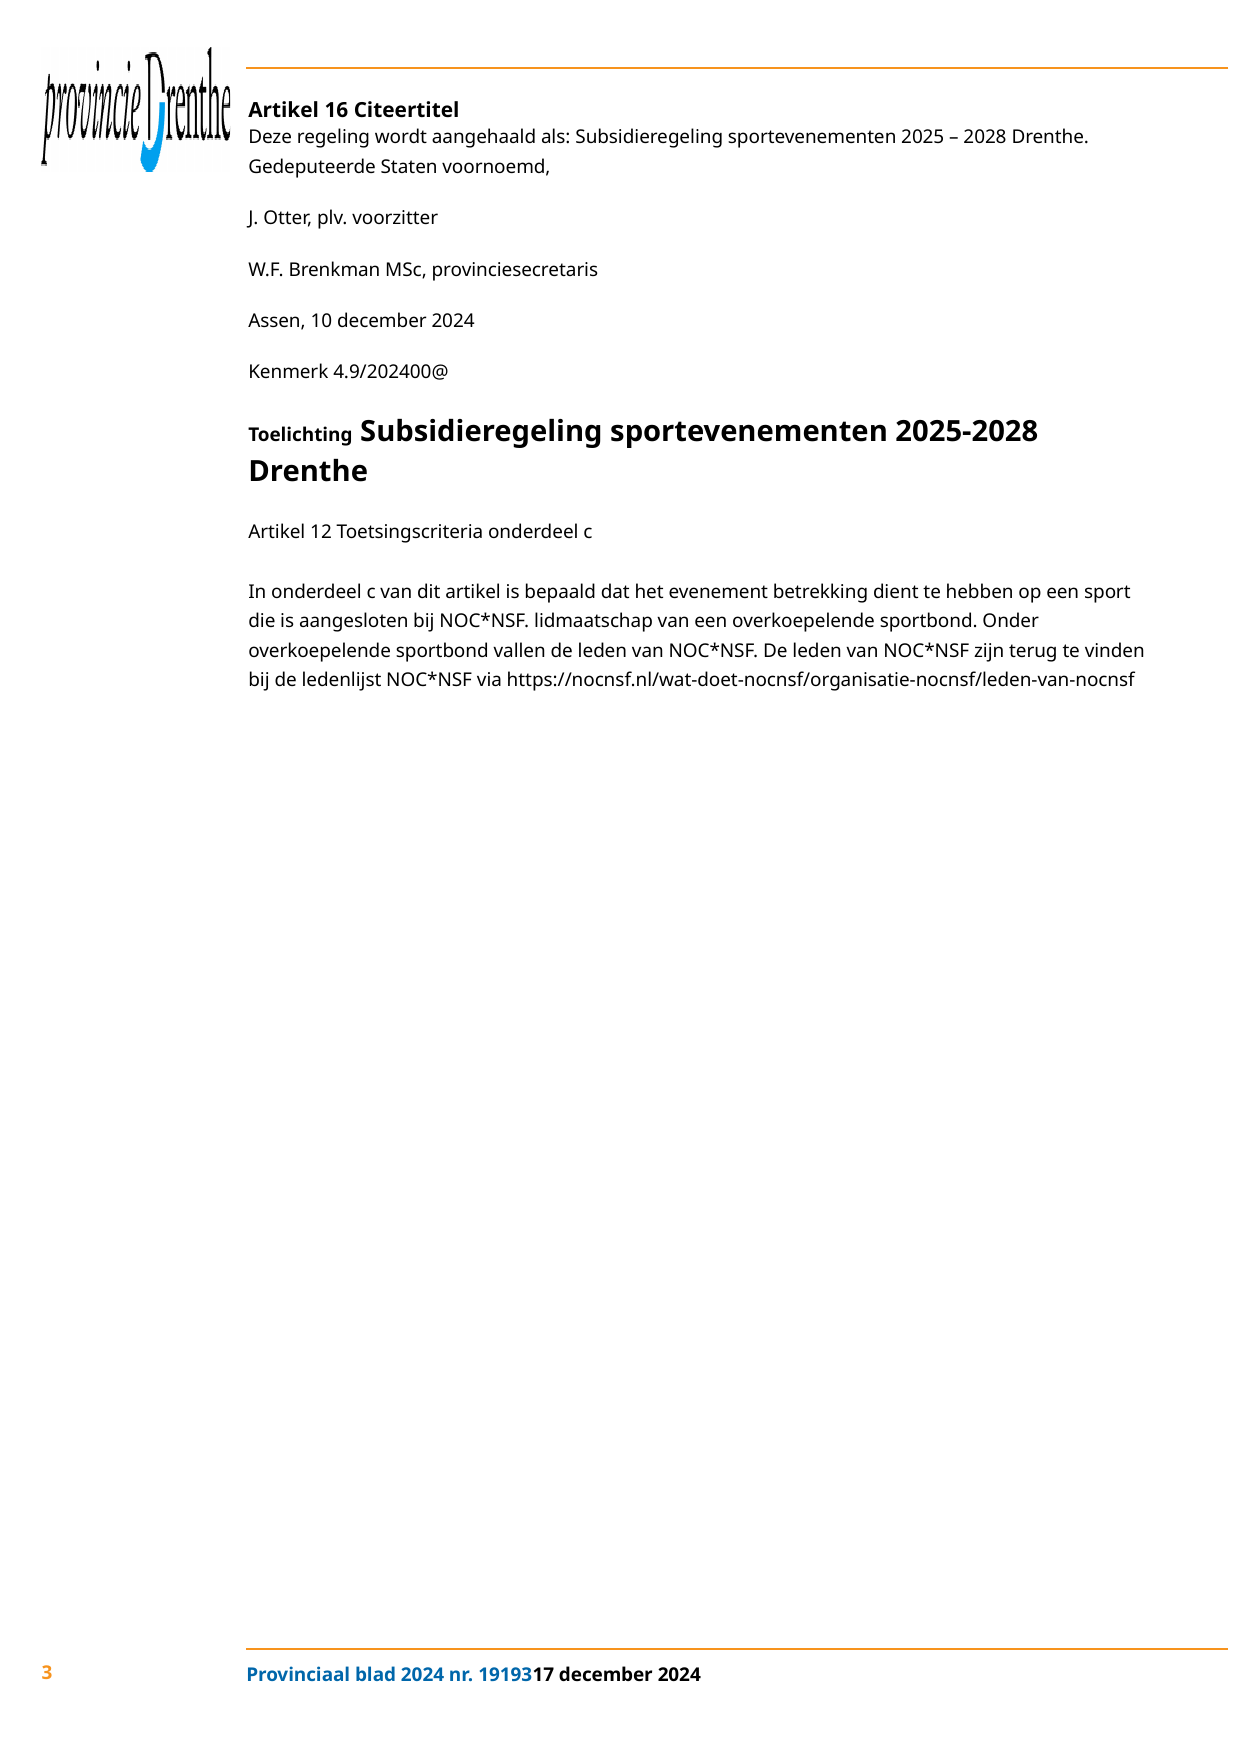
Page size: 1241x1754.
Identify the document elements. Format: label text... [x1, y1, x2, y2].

picture [41, 47, 231, 172]
text Deze regeling wordt aangehaald als: Subsidieregeling sportevenementen 2025 – 2028 Drenthe. [248, 123, 1152, 149]
text J. Otter, plv. voorzitter [248, 204, 1152, 230]
text Gedeputeerde Staten voornoemd, [248, 153, 1152, 178]
text Assen, 10 december 2024 [248, 307, 1152, 333]
text Artikel 16 Citeertitel [248, 95, 1152, 123]
text Kenmerk 4.9/202400@ [248, 359, 1152, 384]
text Artikel 12 Toetsingscriteria onderdeel c [248, 519, 1152, 544]
text Toelichting Subsidieregeling sportevenementen 2025-2028 Drenthe [248, 410, 1152, 489]
text In onderdeel c van dit artikel is bepaald dat het evenement betrekking dient te hebben op een sport die is aangesloten bij NOC*NSF. lidmaatschap van een overkoepelende sportbond. Onder overkoepelende sportbond vallen de leden van NOC*NSF. De leden van NOC*NSF zijn terug te vinden bij de ledenlijst NOC*NSF via https://nocnsf.nl/wat-doet-nocnsf/organisatie-nocnsf/leden-van-nocnsf [248, 578, 1152, 692]
text W.F. Brenkman MSc, provinciesecretaris [248, 256, 1152, 281]
